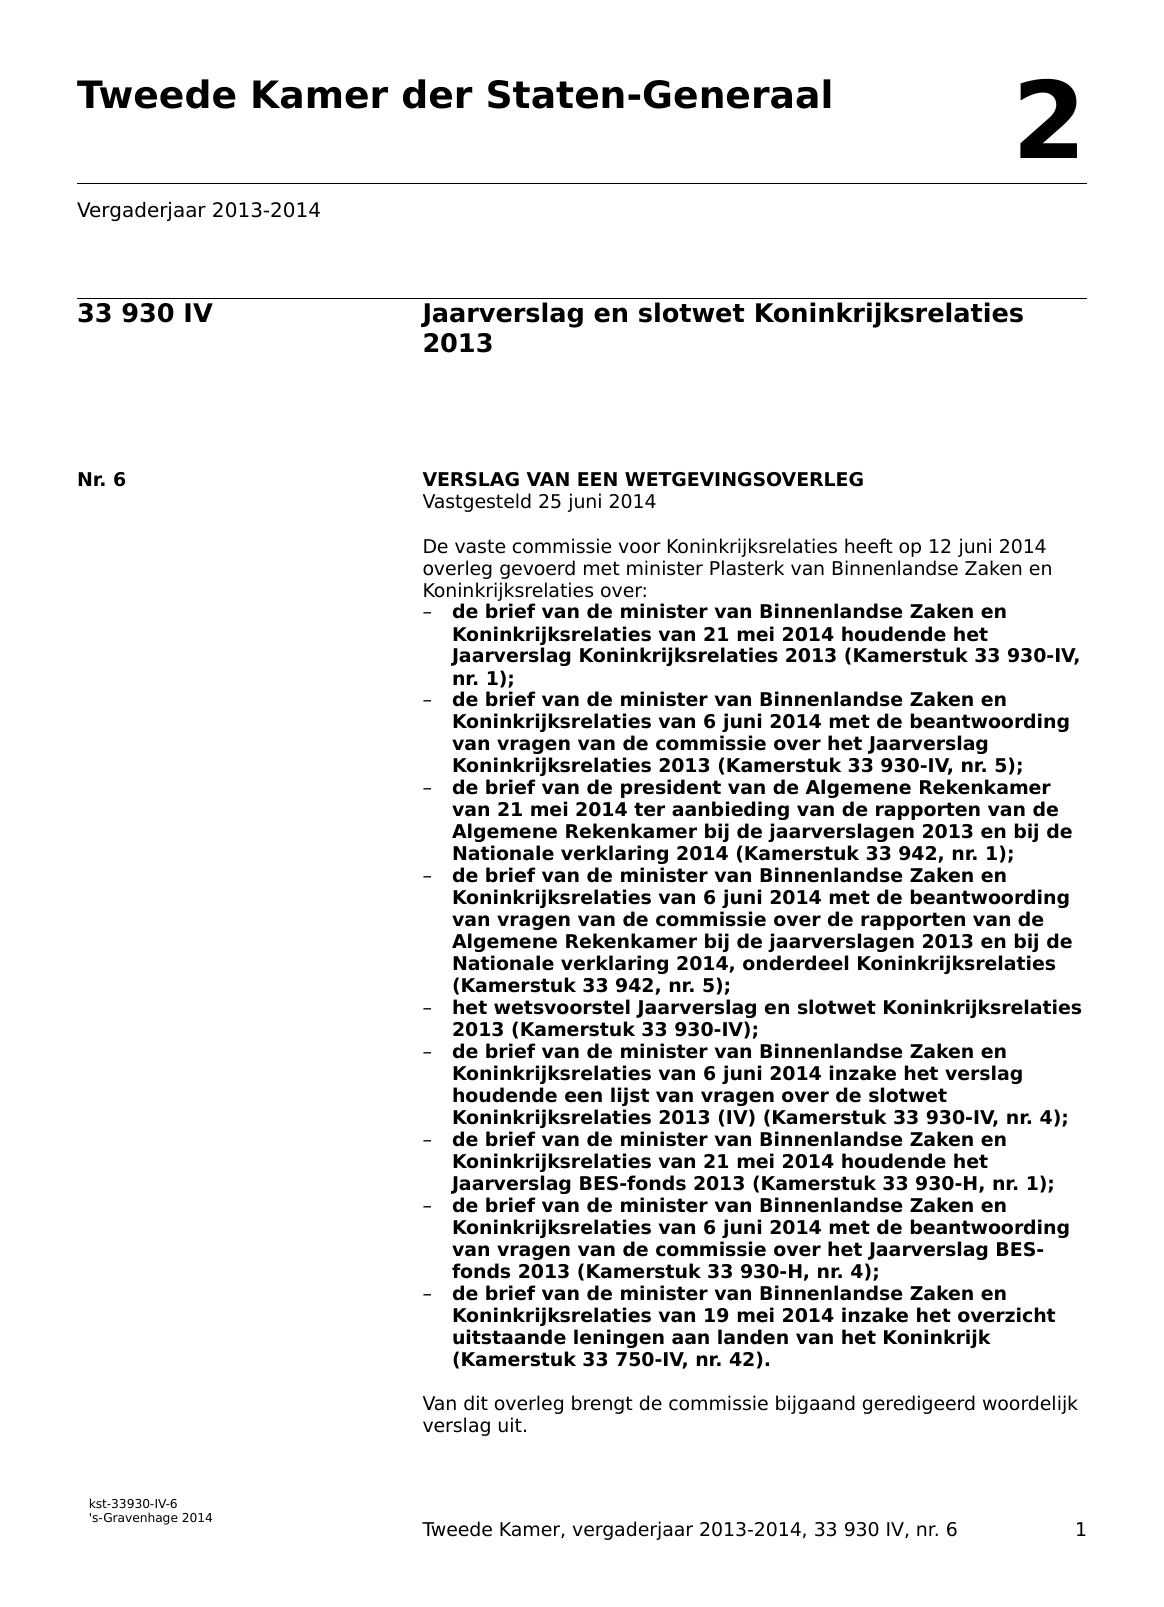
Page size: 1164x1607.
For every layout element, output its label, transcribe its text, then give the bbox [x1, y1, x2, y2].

text kst-33930-IV-6 [88, 1497, 323, 1511]
text – de brief van de president van de Algemene Rekenkamer van 21 mei 2014 ter aanbieding van de rapporten van de Algemene Rekenkamer bij de jaarverslagen 2013 en bij de Nationale verklaring 2014 (Kamerstuk 33 942, nr. 1); [422, 777, 1087, 865]
text De vaste commissie voor Koninkrijksrelaties heeft op 12 juni 2014 overleg gevoerd met minister Plasterk van Binnenlandse Zaken en Koninkrijksrelaties over: [422, 536, 1087, 601]
text 's-Gravenhage 2014 [88, 1511, 323, 1525]
text – de brief van de minister van Binnenlandse Zaken en Koninkrijksrelaties van 6 juni 2014 met de beantwoording van vragen van de commissie over de rapporten van de Algemene Rekenkamer bij de jaarverslagen 2013 en bij de Nationale verklaring 2014, onderdeel Koninkrijksrelaties (Kamerstuk 33 942, nr. 5); [422, 865, 1087, 997]
subtitle Nr. 6 VERSLAG VAN EEN WETGEVINGSOVERLEG [77, 469, 1087, 491]
text – de brief van de minister van Binnenlandse Zaken en Koninkrijksrelaties van 6 juni 2014 inzake het verslag houdende een lijst van vragen over de slotwet Koninkrijksrelaties 2013 (IV) (Kamerstuk 33 930-IV, nr. 4); [422, 1041, 1087, 1129]
subtitle 33 930 IV Jaarverslag en slotwet Koninkrijksrelaties 2013 [77, 299, 1087, 358]
table_cell Vergaderjaar 2013-2014 [77, 184, 1087, 298]
text Vastgesteld 25 juni 2014 [422, 491, 1087, 513]
table_header Tweede Kamer der Staten-Generaal [77, 59, 886, 183]
text – de brief van de minister van Binnenlandse Zaken en Koninkrijksrelaties van 21 mei 2014 houdende het Jaarverslag BES-fonds 2013 (Kamerstuk 33 930-H, nr. 1); [422, 1129, 1087, 1195]
text – de brief van de minister van Binnenlandse Zaken en Koninkrijksrelaties van 6 juni 2014 met de beantwoording van vragen van de commissie over het Jaarverslag Koninkrijksrelaties 2013 (Kamerstuk 33 930-IV, nr. 5); [422, 689, 1087, 777]
text – het wetsvoorstel Jaarverslag en slotwet Koninkrijksrelaties 2013 (Kamerstuk 33 930-IV); [422, 997, 1087, 1041]
text Van dit overleg brengt de commissie bijgaand geredigeerd woordelijk verslag uit. [422, 1393, 1087, 1437]
text – de brief van de minister van Binnenlandse Zaken en Koninkrijksrelaties van 6 juni 2014 met de beantwoording van vragen van de commissie over het Jaarverslag BES-fonds 2013 (Kamerstuk 33 930-H, nr. 4); [422, 1195, 1087, 1283]
text – de brief van de minister van Binnenlandse Zaken en Koninkrijksrelaties van 19 mei 2014 inzake het overzicht uitstaande leningen aan landen van het Koninkrijk (Kamerstuk 33 750-IV, nr. 42). [422, 1283, 1087, 1371]
table_header 2 [886, 59, 1087, 183]
text – de brief van de minister van Binnenlandse Zaken en Koninkrijksrelaties van 21 mei 2014 houdende het Jaarverslag Koninkrijksrelaties 2013 (Kamerstuk 33 930-IV, nr. 1); [422, 601, 1087, 689]
